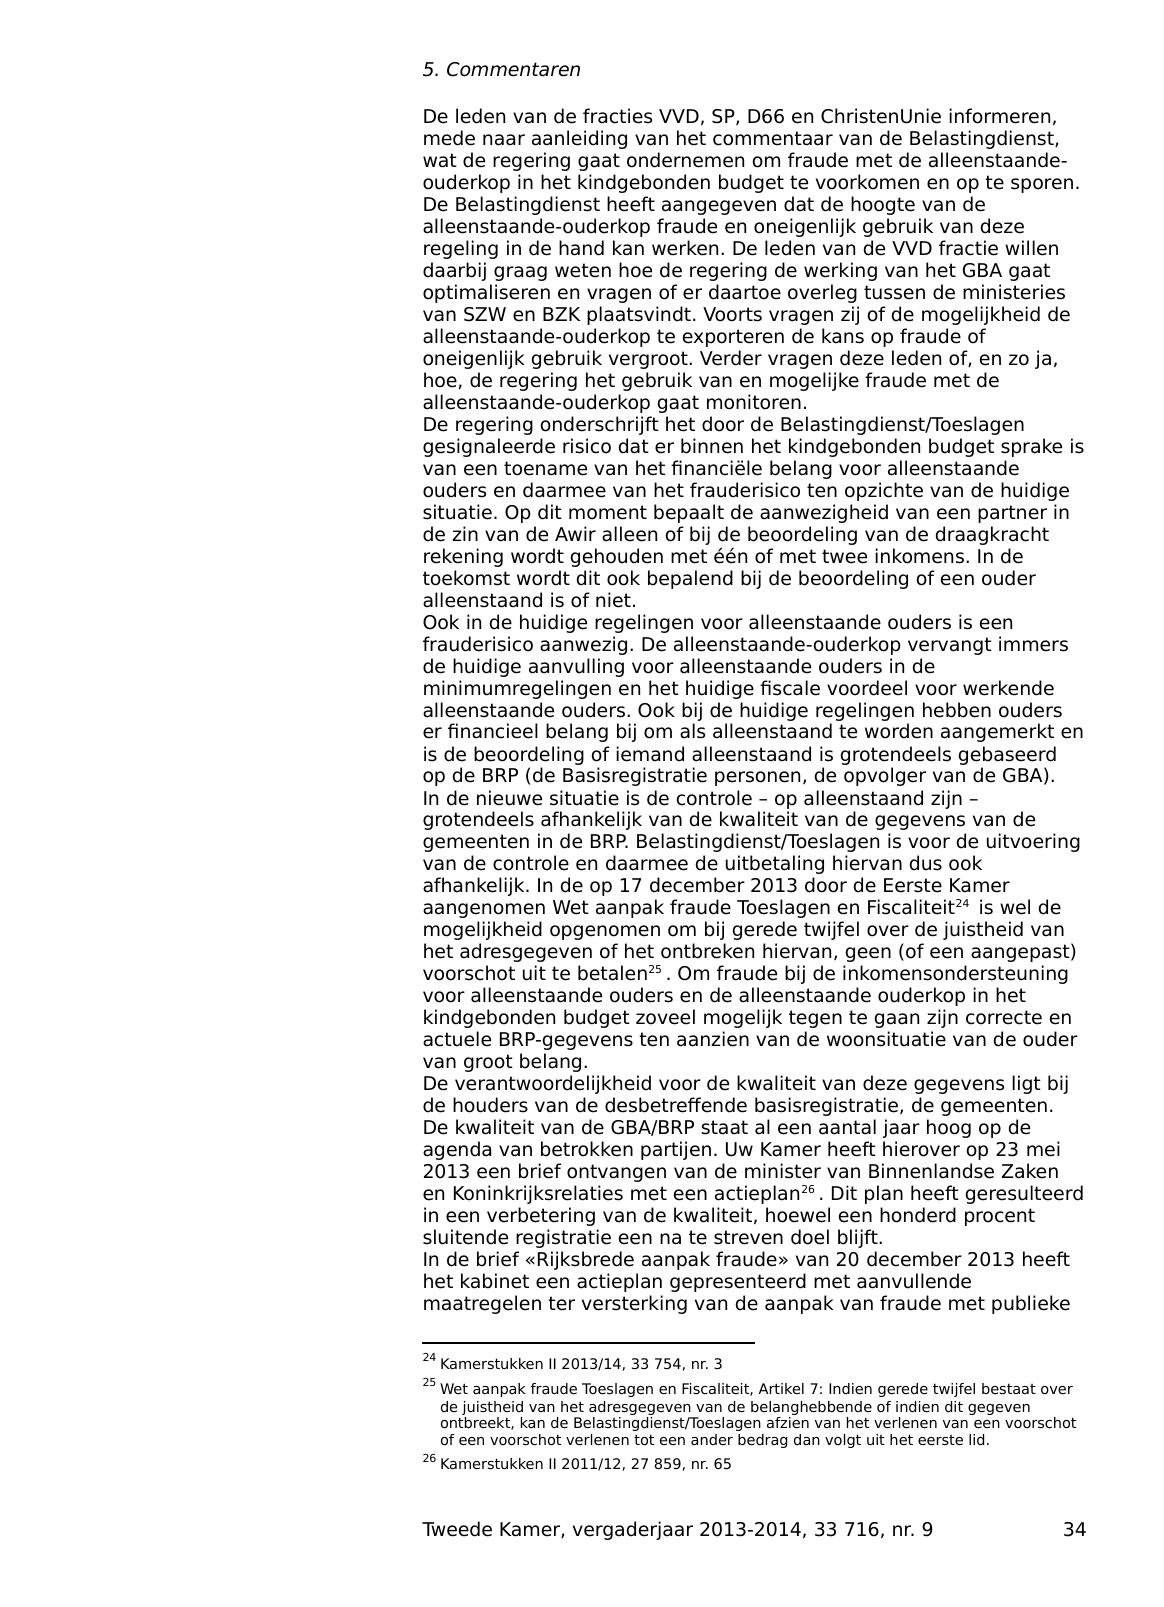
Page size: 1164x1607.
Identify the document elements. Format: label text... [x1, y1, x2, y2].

text De leden van de fracties VVD, SP, D66 en ChristenUnie informeren, mede naar aanleiding van het commentaar van de Belastingdienst, wat de regering gaat ondernemen om fraude met de alleenstaande-ouderkop in het kindgebonden budget te voorkomen en op te sporen. De Belastingdienst heeft aangegeven dat de hoogte van de alleenstaande-ouderkop fraude en oneigenlijk gebruik van deze regeling in de hand kan werken. De leden van de VVD fractie willen daarbij graag weten hoe de regering de werking van het GBA gaat optimaliseren en vragen of er daartoe overleg tussen de ministeries van SZW en BZK plaatsvindt. Voorts vragen zij of de mogelijkheid de alleenstaande-ouderkop te exporteren de kans op fraude of oneigenlijk gebruik vergroot. Verder vragen deze leden of, en zo ja, hoe, de regering het gebruik van en mogelijke fraude met de alleenstaande-ouderkop gaat monitoren. [422, 106, 1087, 414]
text De verantwoordelijkheid voor de kwaliteit van deze gegevens ligt bij de houders van de desbetreffende basisregistratie, de gemeenten. De kwaliteit van de GBA/BRP staat al een aantal jaar hoog op de agenda van betrokken partijen. Uw Kamer heeft hierover op 23 mei 2013 een brief ontvangen van de minister van Binnenlandse Zaken en Koninkrijksrelaties met een actieplan. Dit plan heeft geresulteerd in een verbetering van de kwaliteit, hoewel een honderd procent sluitende registratie een na te streven doel blijft. [422, 1073, 1087, 1249]
text In de brief «Rijksbrede aanpak fraude» van 20 december 2013 heeft het kabinet een actieplan gepresenteerd met aanvullende maatregelen ter versterking van de aanpak van fraude met publieke [422, 1249, 1087, 1315]
text Wet aanpak fraude Toeslagen en Fiscaliteit, Artikel 7: Indien gerede twijfel bestaat over de juistheid van het adresgegeven van de belanghebbende of indien dit gegeven ontbreekt, kan de Belastingdienst/Toeslagen afzien van het verlenen van een voorschot of een voorschot verlenen tot een ander bedrag dan volgt uit het eerste lid. [422, 1377, 1087, 1449]
text Ook in de huidige regelingen voor alleenstaande ouders is een frauderisico aanwezig. De alleenstaande-ouderkop vervangt immers de huidige aanvulling voor alleenstaande ouders in de minimumregelingen en het huidige fiscale voordeel voor werkende alleenstaande ouders. Ook bij de huidige regelingen hebben ouders er financieel belang bij om als alleenstaand te worden aangemerkt en is de beoordeling of iemand alleenstaand is grotendeels gebaseerd op de BRP (de Basisregistratie personen, de opvolger van de GBA). [422, 612, 1087, 787]
text Kamerstukken II 2011/12, 27 859, nr. 65 [422, 1452, 1087, 1474]
text Kamerstukken II 2013/14, 33 754, nr. 3 [422, 1352, 1087, 1374]
subtitle 5. Commentaren [422, 59, 1087, 81]
text De regering onderschrijft het door de Belastingdienst/Toeslagen gesignaleerde risico dat er binnen het kindgebonden budget sprake is van een toename van het financiële belang voor alleenstaande ouders en daarmee van het frauderisico ten opzichte van de huidige situatie. Op dit moment bepaalt de aanwezigheid van een partner in de zin van de Awir alleen of bij de beoordeling van de draagkracht rekening wordt gehouden met één of met twee inkomens. In de toekomst wordt dit ook bepalend bij de beoordeling of een ouder alleenstaand is of niet. [422, 414, 1087, 612]
text In de nieuwe situatie is de controle – op alleenstaand zijn – grotendeels afhankelijk van de kwaliteit van de gegevens van de gemeenten in de BRP. Belastingdienst/Toeslagen is voor de uitvoering van de controle en daarmee de uitbetaling hiervan dus ook afhankelijk. In de op 17 december 2013 door de Eerste Kamer aangenomen Wet aanpak fraude Toeslagen en Fiscaliteit is wel de mogelijkheid opgenomen om bij gerede twijfel over de juistheid van het adresgegeven of het ontbreken hiervan, geen (of een aangepast) voorschot uit te betalen. Om fraude bij de inkomensondersteuning voor alleenstaande ouders en de alleenstaande ouderkop in het kindgebonden budget zoveel mogelijk tegen te gaan zijn correcte en actuele BRP-gegevens ten aanzien van de woonsituatie van de ouder van groot belang. [422, 787, 1087, 1073]
